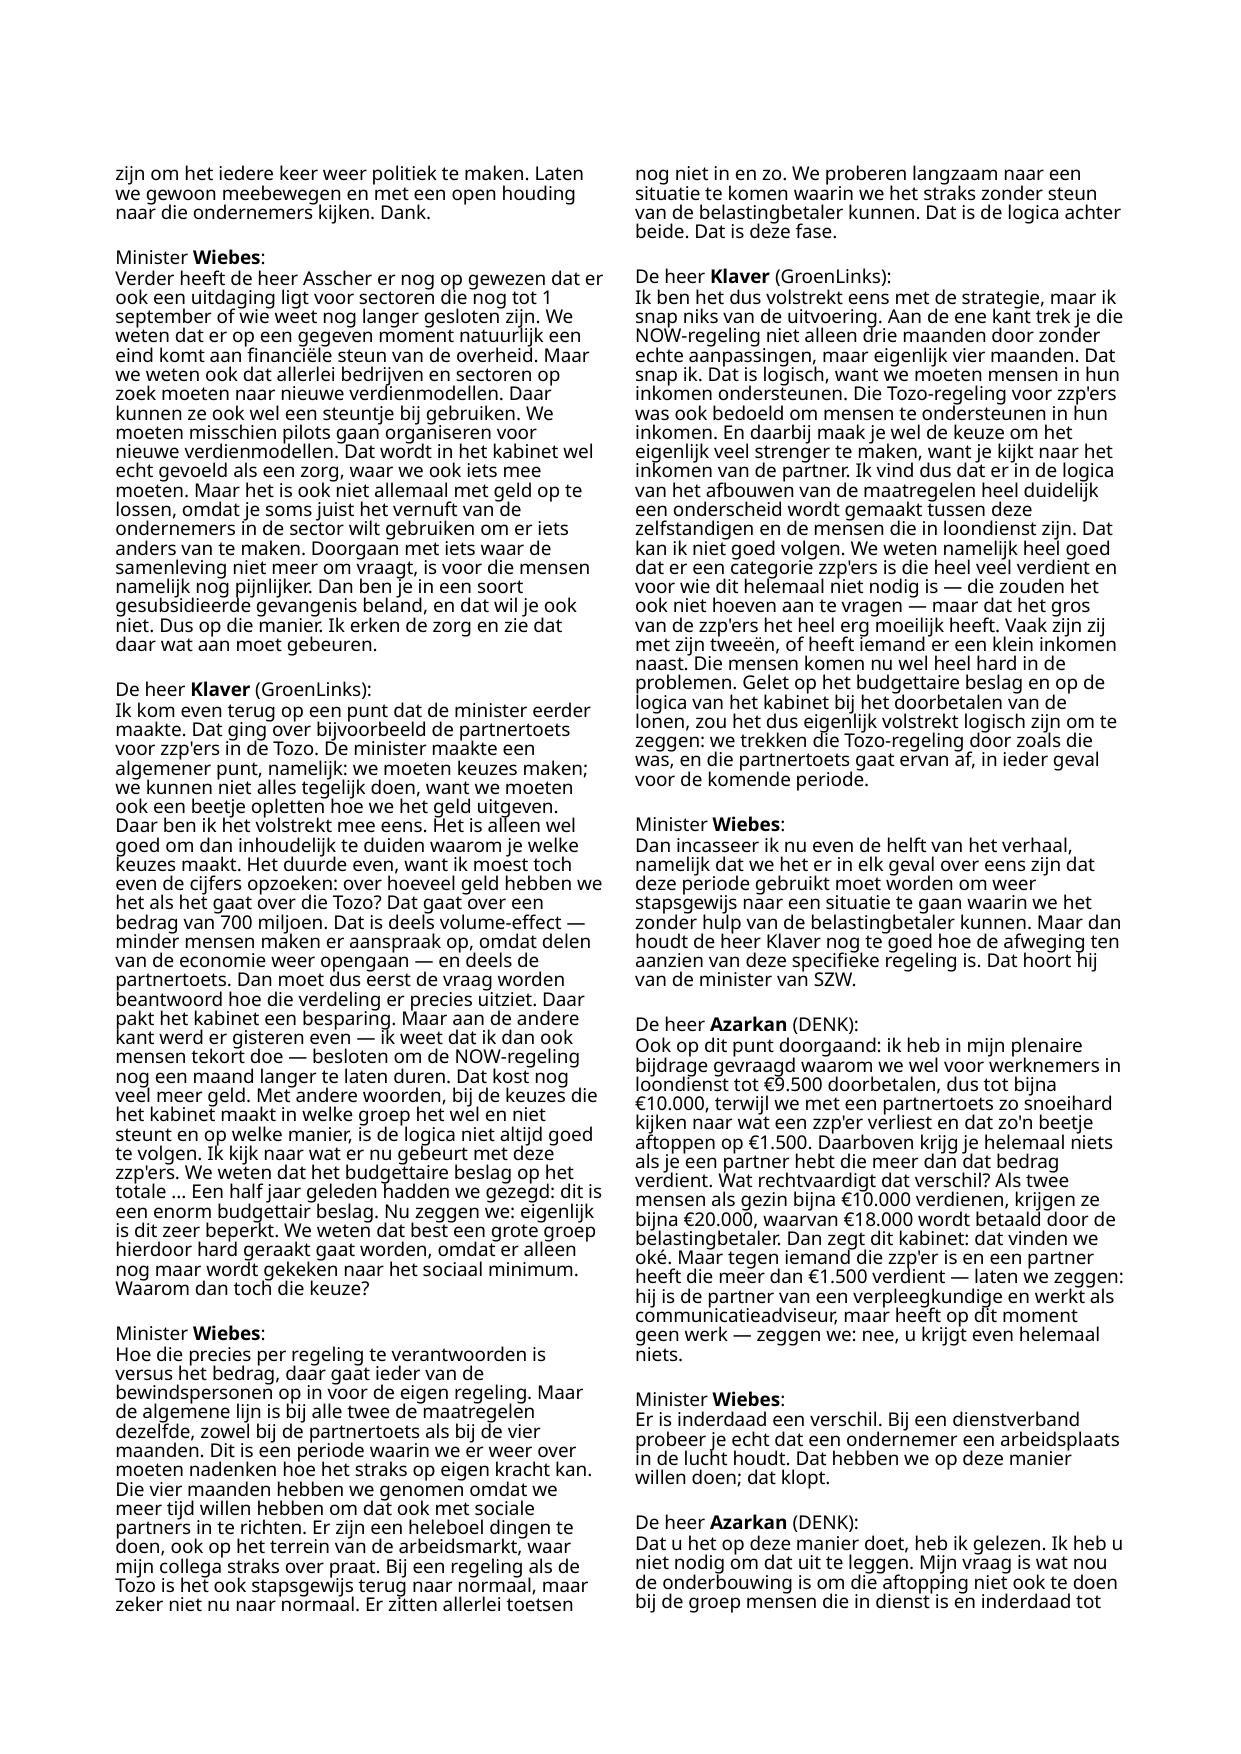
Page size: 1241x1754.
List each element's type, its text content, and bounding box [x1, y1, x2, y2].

text Er is inderdaad een verschil. Bij een dienstverband probeer je echt dat een ondernemer een arbeidsplaats in de lucht houdt. Dat hebben we op deze manier willen doen; dat klopt. [635, 1411, 1125, 1488]
text Ik ben het dus volstrekt eens met de strategie, maar ik snap niks van de uitvoering. Aan de ene kant trek je die NOW-regeling niet alleen drie maanden door zonder echte aanpassingen, maar eigenlijk vier maanden. Dat snap ik. Dat is logisch, want we moeten mensen in hun inkomen ondersteunen. Die Tozo-regeling voor zzp'ers was ook bedoeld om mensen te ondersteunen in hun inkomen. En daarbij maak je wel de keuze om het eigenlijk veel strenger te maken, want je kijkt naar het inkomen van de partner. Ik vind dus dat er in de logica van het afbouwen van de maatregelen heel duidelijk een onderscheid wordt gemaakt tussen deze zelfstandigen en de mensen die in loondienst zijn. Dat kan ik niet goed volgen. We weten namelijk heel goed dat er een categorie zzp'ers is die heel veel verdient en voor wie dit helemaal niet nodig is — die zouden het ook niet hoeven aan te vragen — maar dat het gros van de zzp'ers het heel erg moeilijk heeft. Vaak zijn zij met zijn tweeën, of heeft iemand er een klein inkomen naast. Die mensen komen nu wel heel hard in de problemen. Gelet op het budgettaire beslag en op de logica van het kabinet bij het doorbetalen van de lonen, zou het dus eigenlijk volstrekt logisch zijn om te zeggen: we trekken die Tozo-regeling door zoals die was, en die partnertoets gaat ervan af, in ieder geval voor de komende periode. [635, 289, 1125, 790]
text Dan incasseer ik nu even de helft van het verhaal, namelijk dat we het er in elk geval over eens zijn dat deze periode gebruikt moet worden om weer stapsgewijs naar een situatie te gaan waarin we het zonder hulp van de belastingbetaler kunnen. Maar dan houdt de heer Klaver nog te goed hoe de afweging ten aanzien van deze specifieke regeling is. Dat hoort hij van de minister van SZW. [635, 837, 1125, 991]
text De heer Klaver (GroenLinks): [115, 676, 605, 702]
text Ook op dit punt doorgaand: ik heb in mijn plenaire bijdrage gevraagd waarom we wel voor werknemers in loondienst tot €9.500 doorbetalen, dus tot bijna €10.000, terwijl we met een partnertoets zo snoeihard kijken naar wat een zzp'er verliest en dat zo'n beetje aftoppen op €1.500. Daarboven krijg je helemaal niets als je een partner hebt die meer dan dat bedrag verdient. Wat rechtvaardigt dat verschil? Als twee mensen als gezin bijna €10.000 verdienen, krijgen ze bijna €20.000, waarvan €18.000 wordt betaald door de belastingbetaler. Dan zegt dit kabinet: dat vinden we oké. Maar tegen iemand die zzp'er is en een partner heeft die meer dan €1.500 verdient — laten we zeggen: hij is de partner van een verpleegkundige en werkt als communicatieadviseur, maar heeft op dit moment geen werk — zeggen we: nee, u krijgt even helemaal niets. [635, 1037, 1125, 1365]
text Minister Wiebes: [115, 1320, 605, 1346]
text Ik kom even terug op een punt dat de minister eerder maakte. Dat ging over bijvoorbeeld de partnertoets voor zzp'ers in de Tozo. De minister maakte een algemener punt, namelijk: we moeten keuzes maken; we kunnen niet alles tegelijk doen, want we moeten ook een beetje opletten hoe we het geld uitgeven. Daar ben ik het volstrekt mee eens. Het is alleen wel goed om dan inhoudelijk te duiden waarom je welke keuzes maakt. Het duurde even, want ik moest toch even de cijfers opzoeken: over hoeveel geld hebben we het als het gaat over die Tozo? Dat gaat over een bedrag van 700 miljoen. Dat is deels volume-effect — minder mensen maken er aanspraak op, omdat delen van de economie weer opengaan — en deels de partnertoets. Dan moet dus eerst de vraag worden beantwoord hoe die verdeling er precies uitziet. Daar pakt het kabinet een besparing. Maar aan de andere kant werd er gisteren even — ik weet dat ik dan ook mensen tekort doe — besloten om de NOW-regeling nog een maand langer te laten duren. Dat kost nog veel meer geld. Met andere woorden, bij de keuzes die het kabinet maakt in welke groep het wel en niet steunt en op welke manier, is de logica niet altijd goed te volgen. Ik kijk naar wat er nu gebeurt met deze zzp'ers. We weten dat het budgettaire beslag op het totale ... Een half jaar geleden hadden we gezegd: dit is een enorm budgettair beslag. Nu zeggen we: eigenlijk is dit zeer beperkt. We weten dat best een grote groep hierdoor hard geraakt gaat worden, omdat er alleen nog maar wordt gekeken naar het sociaal minimum. Waarom dan toch die keuze? [115, 702, 605, 1299]
text Minister Wiebes: [115, 244, 605, 270]
text zijn om het iedere keer weer politiek te maken. Laten we gewoon meebewegen en met een open houding naar die ondernemers kijken. Dank. [115, 165, 605, 223]
text Verder heeft de heer Asscher er nog op gewezen dat er ook een uitdaging ligt voor sectoren die nog tot 1 september of wie weet nog langer gesloten zijn. We weten dat er op een gegeven moment natuurlijk een eind komt aan financiële steun van de overheid. Maar we weten ook dat allerlei bedrijven en sectoren op zoek moeten naar nieuwe verdienmodellen. Daar kunnen ze ook wel een steuntje bij gebruiken. We moeten misschien pilots gaan organiseren voor nieuwe verdienmodellen. Dat wordt in het kabinet wel echt gevoeld als een zorg, waar we ook iets mee moeten. Maar het is ook niet allemaal met geld op te lossen, omdat je soms juist het vernuft van de ondernemers in de sector wilt gebruiken om er iets anders van te maken. Doorgaan met iets waar de samenleving niet meer om vraagt, is voor die mensen namelijk nog pijnlijker. Dan ben je in een soort gesubsidieerde gevangenis beland, en dat wil je ook niet. Dus op die manier. Ik erken de zorg en zie dat daar wat aan moet gebeuren. [115, 270, 605, 655]
text De heer Klaver (GroenLinks): [635, 263, 1125, 289]
text Hoe die precies per regeling te verantwoorden is versus het bedrag, daar gaat ieder van de bewindspersonen op in voor de eigen regeling. Maar de algemene lijn is bij alle twee de maatregelen dezelfde, zowel bij de partnertoets als bij de vier maanden. Dit is een periode waarin we er weer over moeten nadenken hoe het straks op eigen kracht kan. Die vier maanden hebben we genomen omdat we meer tijd willen hebben om dat ook met sociale partners in te richten. Er zijn een heleboel dingen te doen, ook op het terrein van de arbeidsmarkt, waar mijn collega straks over praat. Bij een regeling als de Tozo is het ook stapsgewijs terug naar normaal, maar zeker niet nu naar normaal. Er zitten allerlei toetsen [115, 1346, 605, 1615]
text De heer Azarkan (DENK): [635, 1012, 1125, 1037]
text Minister Wiebes: [635, 811, 1125, 837]
text Dat u het op deze manier doet, heb ik gelezen. Ik heb u niet nodig om dat uit te leggen. Mijn vraag is wat nou de onderbouwing is om die aftopping niet ook te doen bij de groep mensen die in dienst is en inderdaad tot [635, 1535, 1125, 1612]
text Minister Wiebes: [635, 1386, 1125, 1411]
text nog niet in en zo. We proberen langzaam naar een situatie te komen waarin we het straks zonder steun van de belastingbetaler kunnen. Dat is de logica achter beide. Dat is deze fase. [635, 165, 1125, 242]
text De heer Azarkan (DENK): [635, 1509, 1125, 1535]
